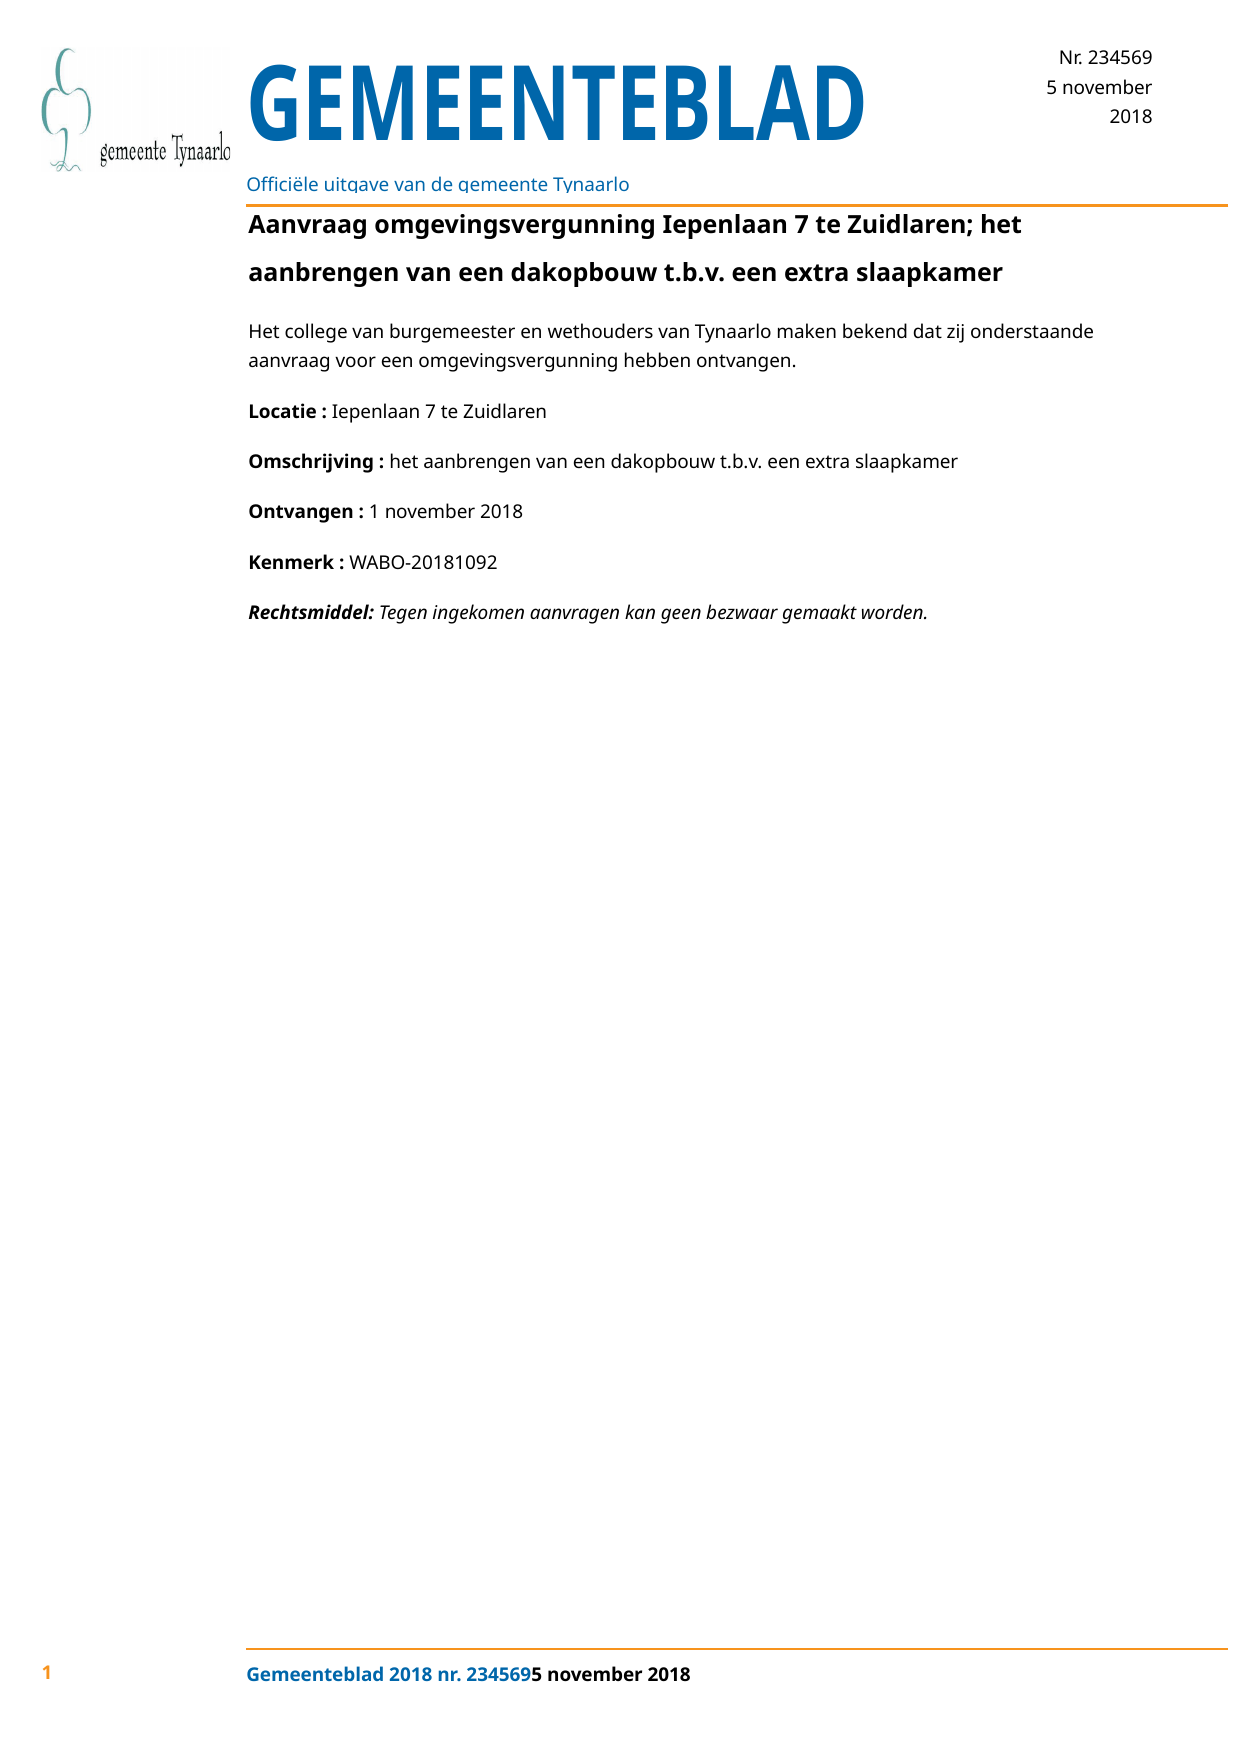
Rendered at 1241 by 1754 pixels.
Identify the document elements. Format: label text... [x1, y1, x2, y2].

text Omschrijving : het aanbrengen van een dakopbouw t.b.v. een extra slaapkamer [248, 448, 1152, 474]
text Rechtsmiddel: Tegen ingekomen aanvragen kan geen bezwaar gemaakt worden. [248, 599, 1152, 625]
text Het college van burgemeester en wethouders van Tynaarlo maken bekend dat zij onderstaande aanvraag voor een omgevingsvergunning hebben ontvangen. [248, 318, 1152, 373]
text Aanvraag omgevingsvergunning Iepenlaan 7 te Zuidlaren; het aanbrengen van een dakopbouw t.b.v. een extra slaapkamer [248, 207, 1152, 288]
text Kenmerk : WABO-20181092 [248, 549, 1152, 575]
picture [41, 47, 231, 172]
text Ontvangen : 1 november 2018 [248, 499, 1152, 524]
text Locatie : Iepenlaan 7 te Zuidlaren [248, 398, 1152, 424]
